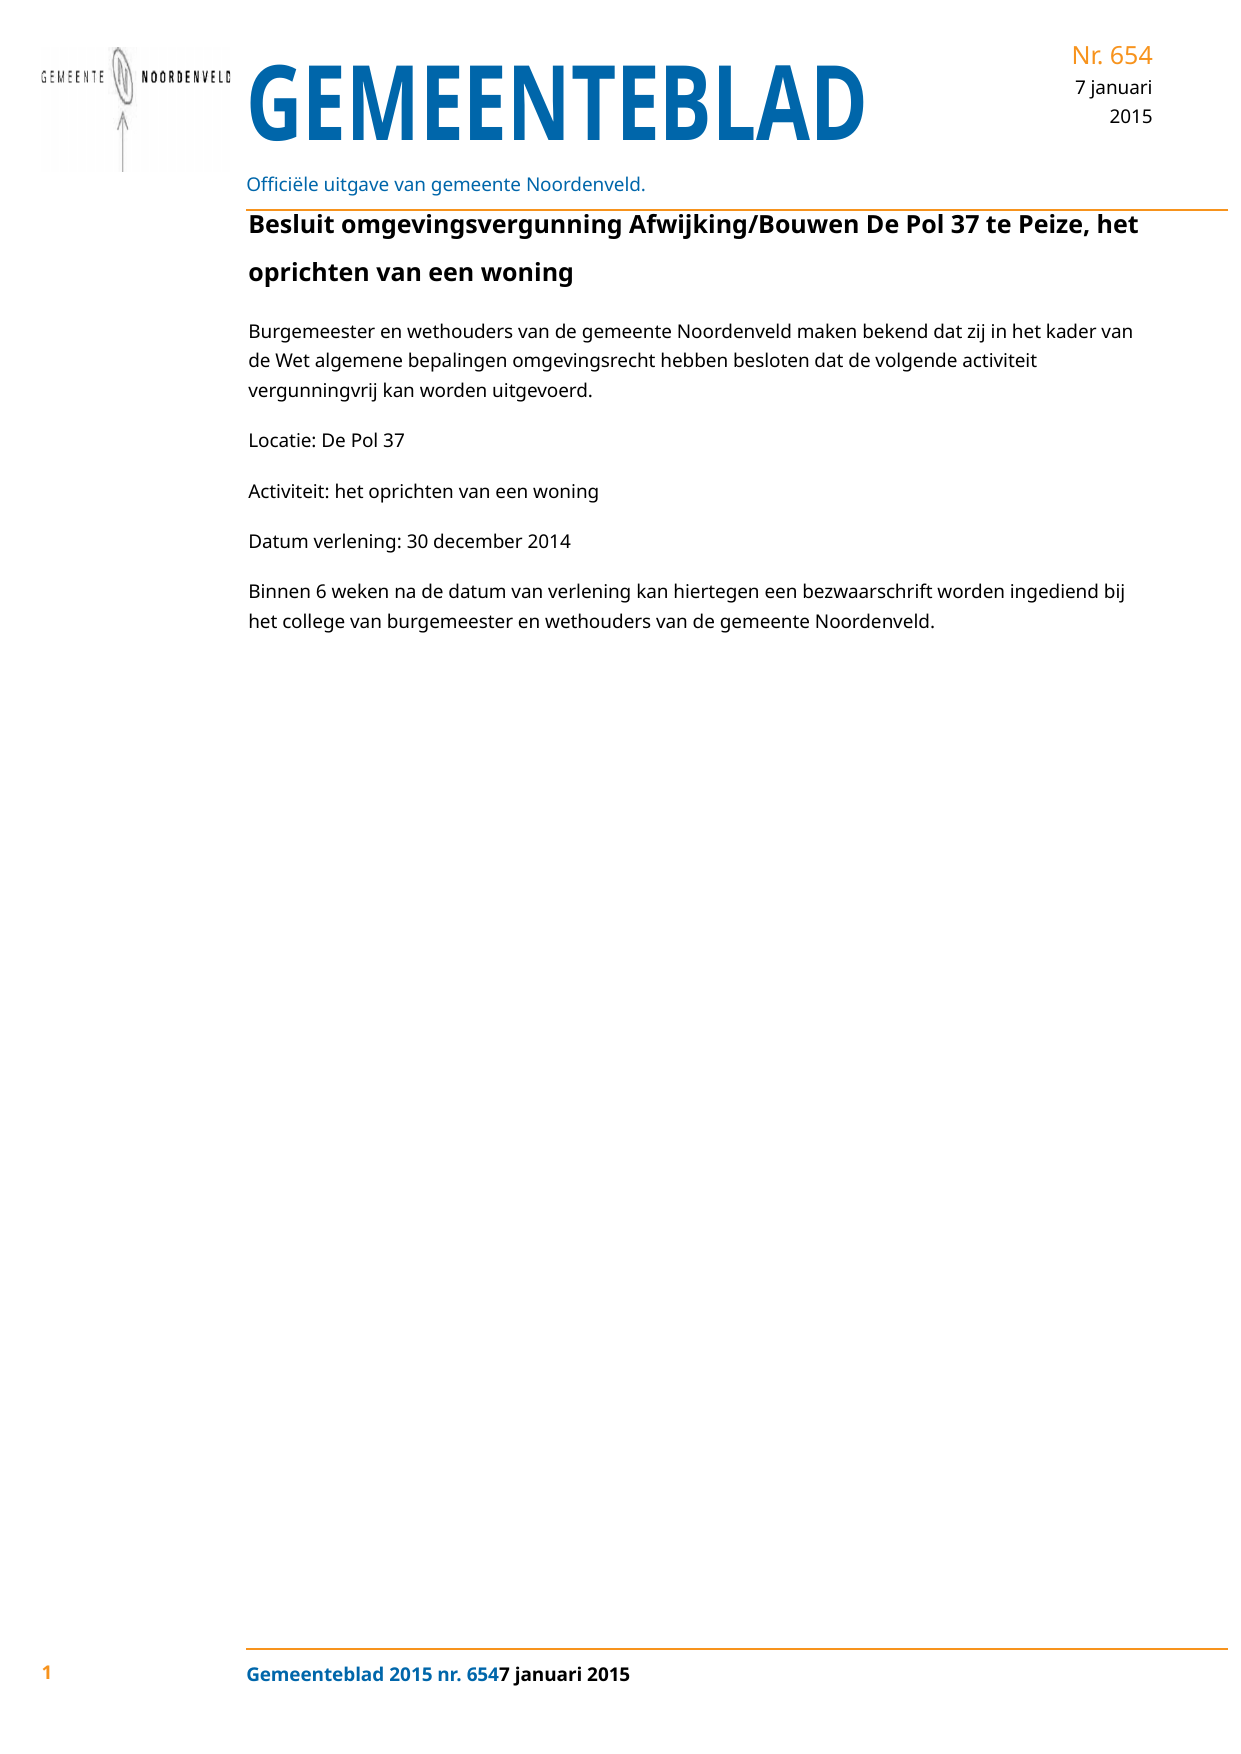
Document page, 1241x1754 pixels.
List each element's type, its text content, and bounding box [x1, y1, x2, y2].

text Locatie: De Pol 37 [248, 427, 1152, 453]
text Datum verlening: 30 december 2014 [248, 528, 1152, 554]
text Burgemeester en wethouders van de gemeente Noordenveld maken bekend dat zij in het kader van de Wet algemene bepalingen omgevingsrecht hebben besloten dat de volgende activiteit vergunningvrij kan worden uitgevoerd. [248, 318, 1152, 403]
picture [41, 47, 231, 172]
text Besluit omgevingsvergunning Afwijking/Bouwen De Pol 37 te Peize, het oprichten van een woning [248, 211, 1152, 288]
text Binnen 6 weken na de datum van verlening kan hiertegen een bezwaarschrift worden ingediend bij het college van burgemeester en wethouders van de gemeente Noordenveld. [248, 579, 1152, 634]
text Activiteit: het oprichten van een woning [248, 478, 1152, 504]
